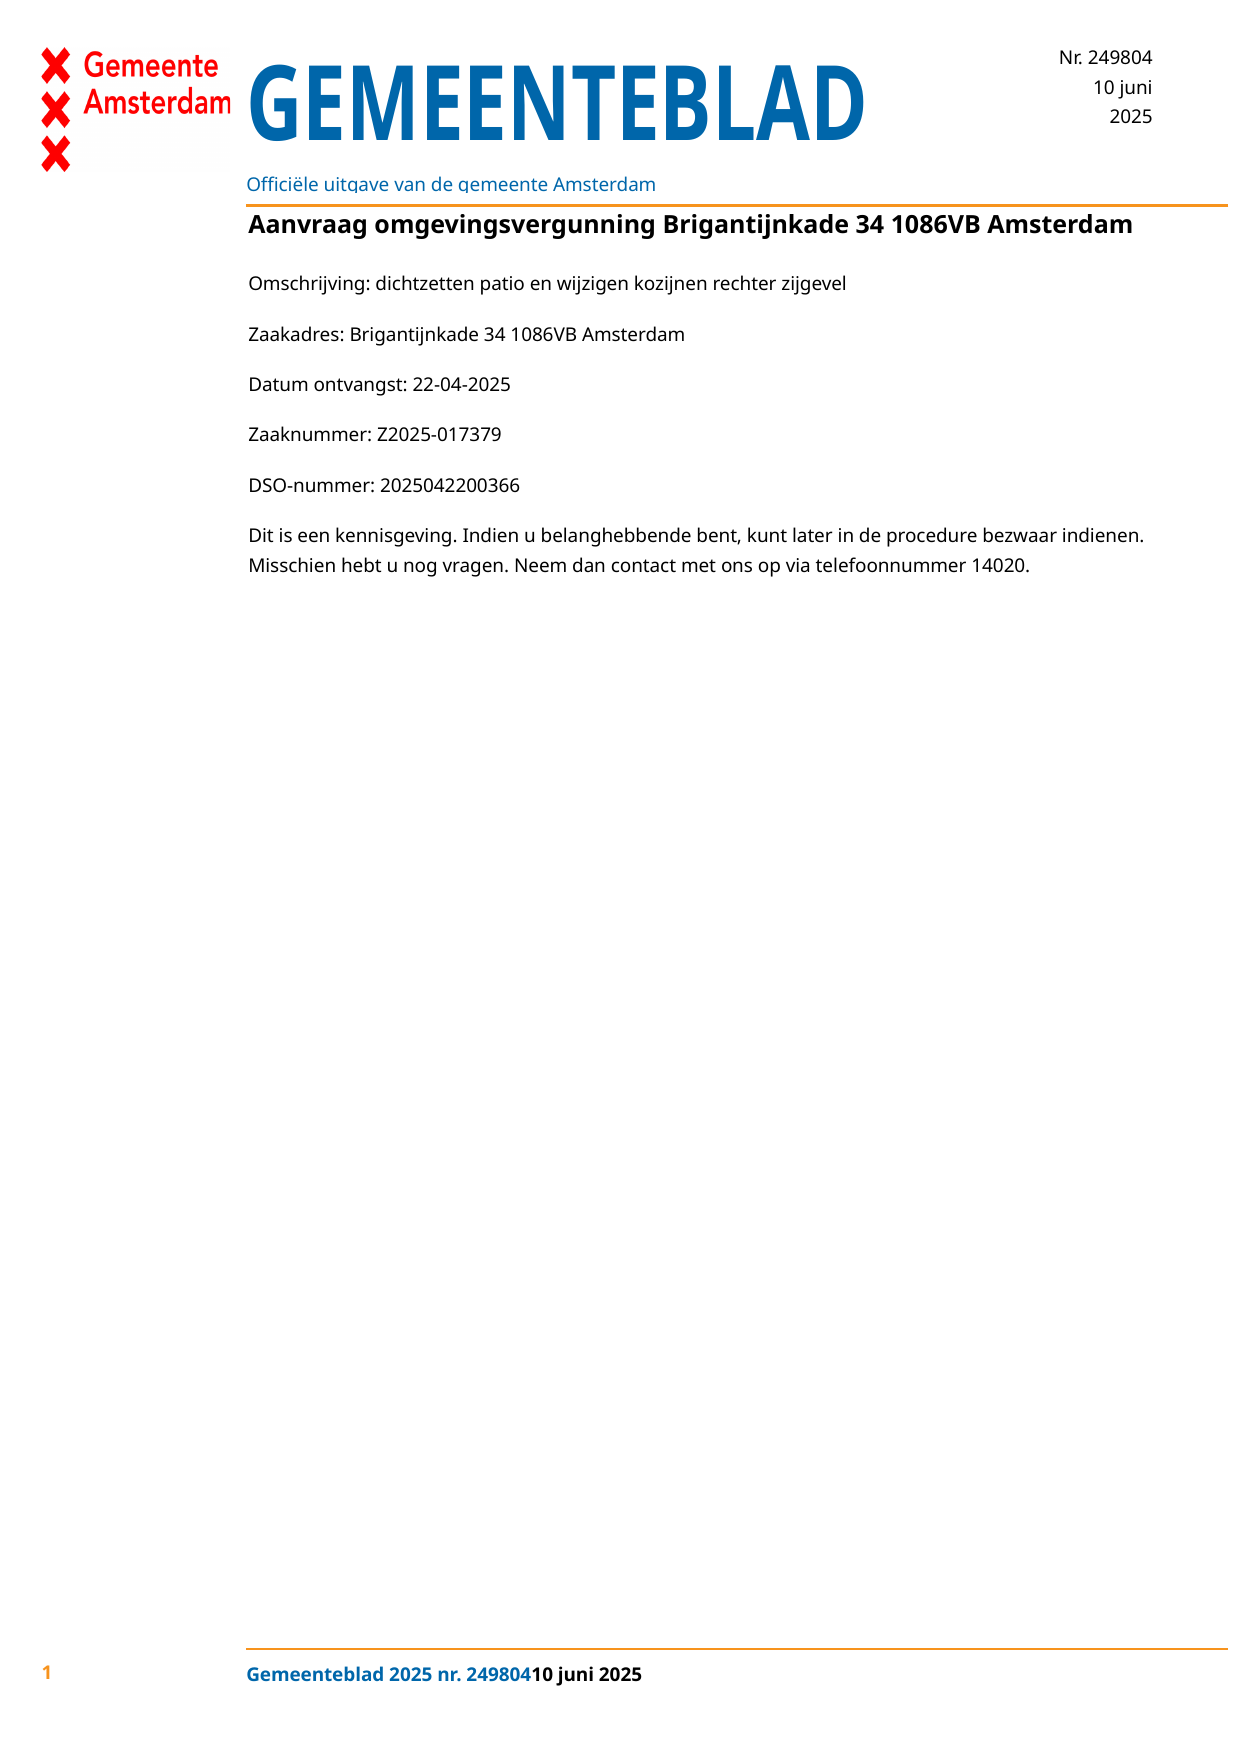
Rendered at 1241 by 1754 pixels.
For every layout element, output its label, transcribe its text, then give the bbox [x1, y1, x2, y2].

picture [41, 47, 231, 172]
text Zaakadres: Brigantijnkade 34 1086VB Amsterdam [248, 321, 1152, 346]
text DSO-nummer: 2025042200366 [248, 472, 1152, 498]
text Zaaknummer: Z2025-017379 [248, 422, 1152, 447]
text Dit is een kennisgeving. Indien u belanghebbende bent, kunt later in de procedure bezwaar indienen. Misschien hebt u nog vragen. Neem dan contact met ons op via telefoonnummer 14020. [248, 522, 1152, 578]
text Aanvraag omgevingsvergunning Brigantijnkade 34 1086VB Amsterdam [248, 207, 1152, 241]
text Datum ontvangst: 22-04-2025 [248, 371, 1152, 397]
text Omschrijving: dichtzetten patio en wijzigen kozijnen rechter zijgevel [248, 270, 1152, 296]
